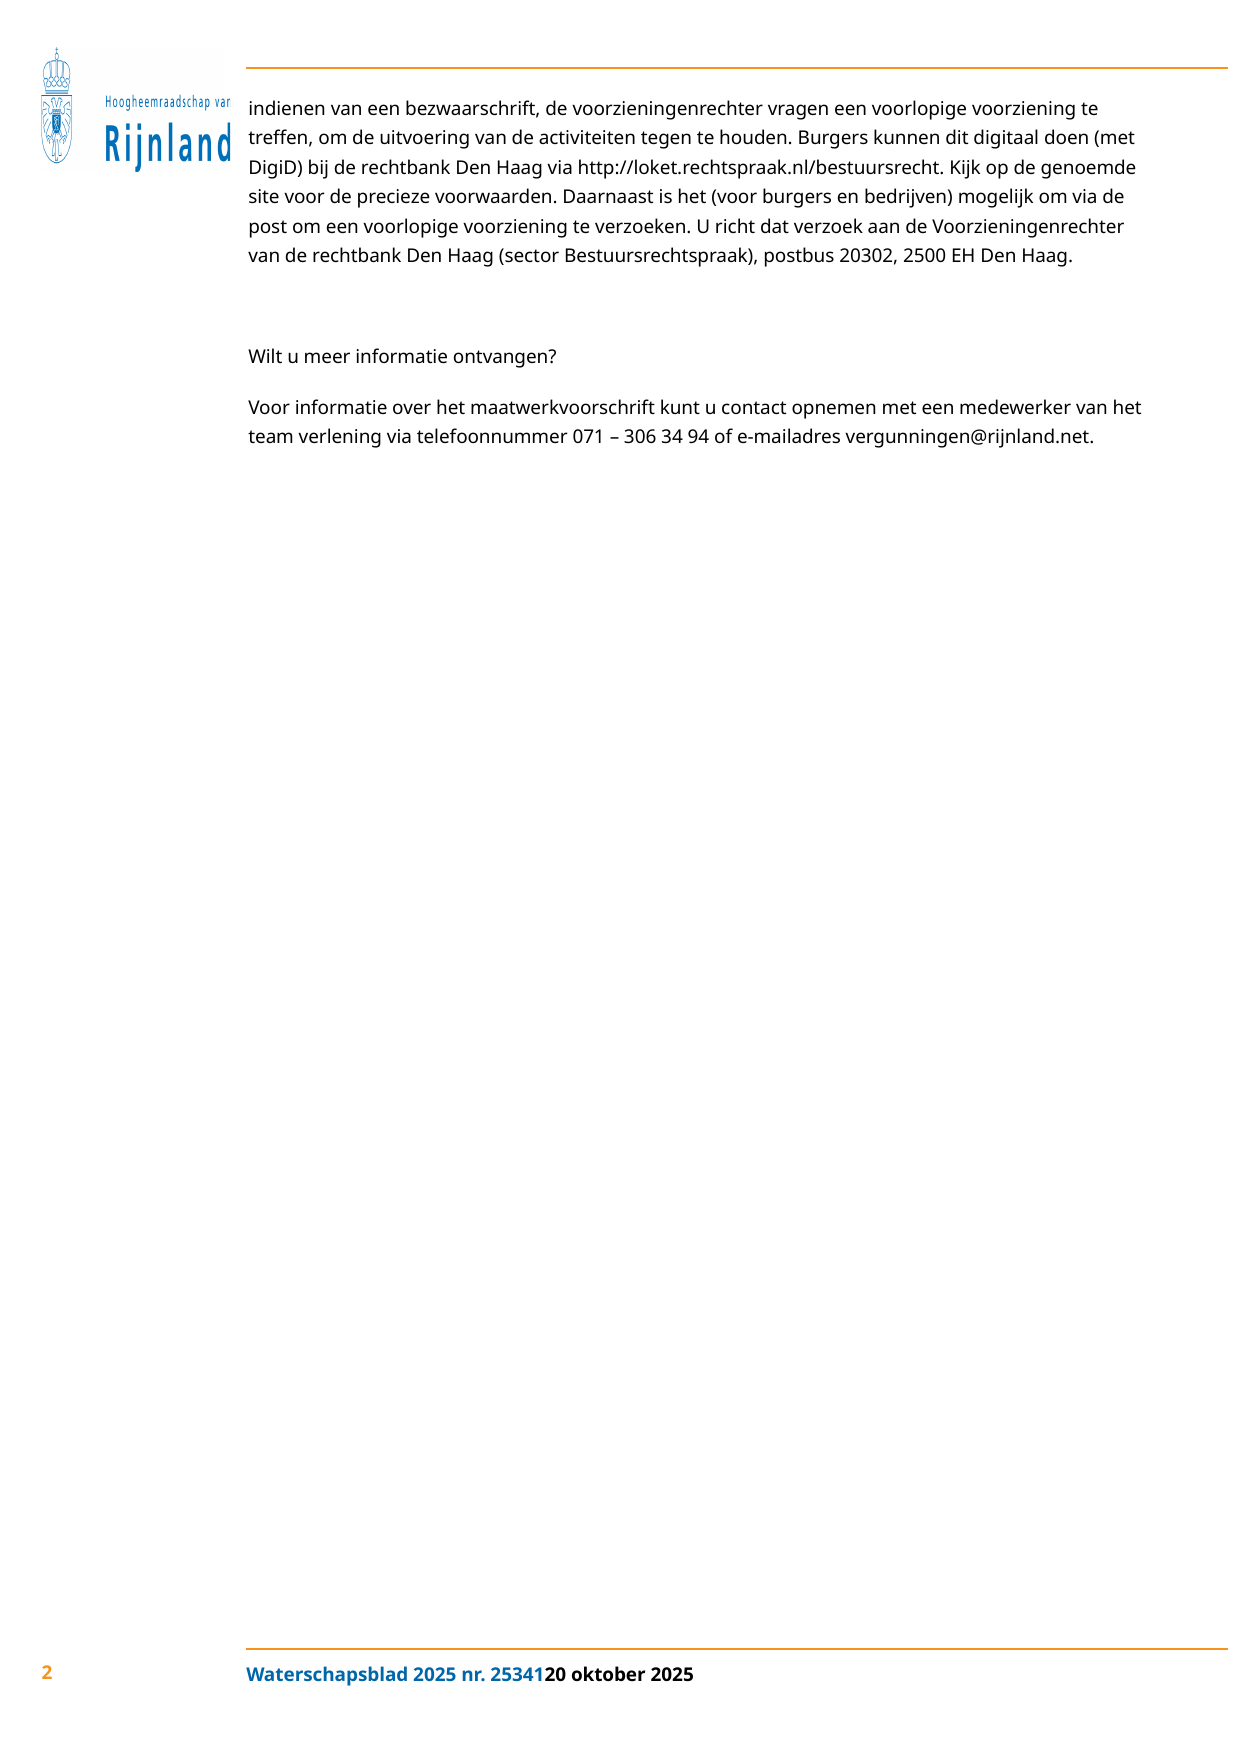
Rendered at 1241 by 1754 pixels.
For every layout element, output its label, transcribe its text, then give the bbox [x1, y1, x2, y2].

text Wilt u meer informatie ontvangen? [248, 343, 1152, 369]
picture [41, 47, 231, 172]
text Voor informatie over het maatwerkvoorschrift kunt u contact opnemen met een medewerker van het team verlening via telefoonnummer 071 – 306 34 94 of e-mailadres vergunningen@rijnland.net. [248, 394, 1152, 449]
text indienen van een bezwaarschrift, de voorzieningenrechter vragen een voorlopige voorziening te treffen, om de uitvoering van de activiteiten tegen te houden. Burgers kunnen dit digitaal doen (met DigiD) bij de rechtbank Den Haag via http://loket.rechtspraak.nl/bestuursrecht. Kijk op de genoemde site voor de precieze voorwaarden. Daarnaast is het (voor burgers en bedrijven) mogelijk om via de post om een voorlopige voorziening te verzoeken. U richt dat verzoek aan de Voorzieningenrechter van de rechtbank Den Haag (sector Bestuursrechtspraak), postbus 20302, 2500 EH Den Haag. [248, 95, 1152, 268]
